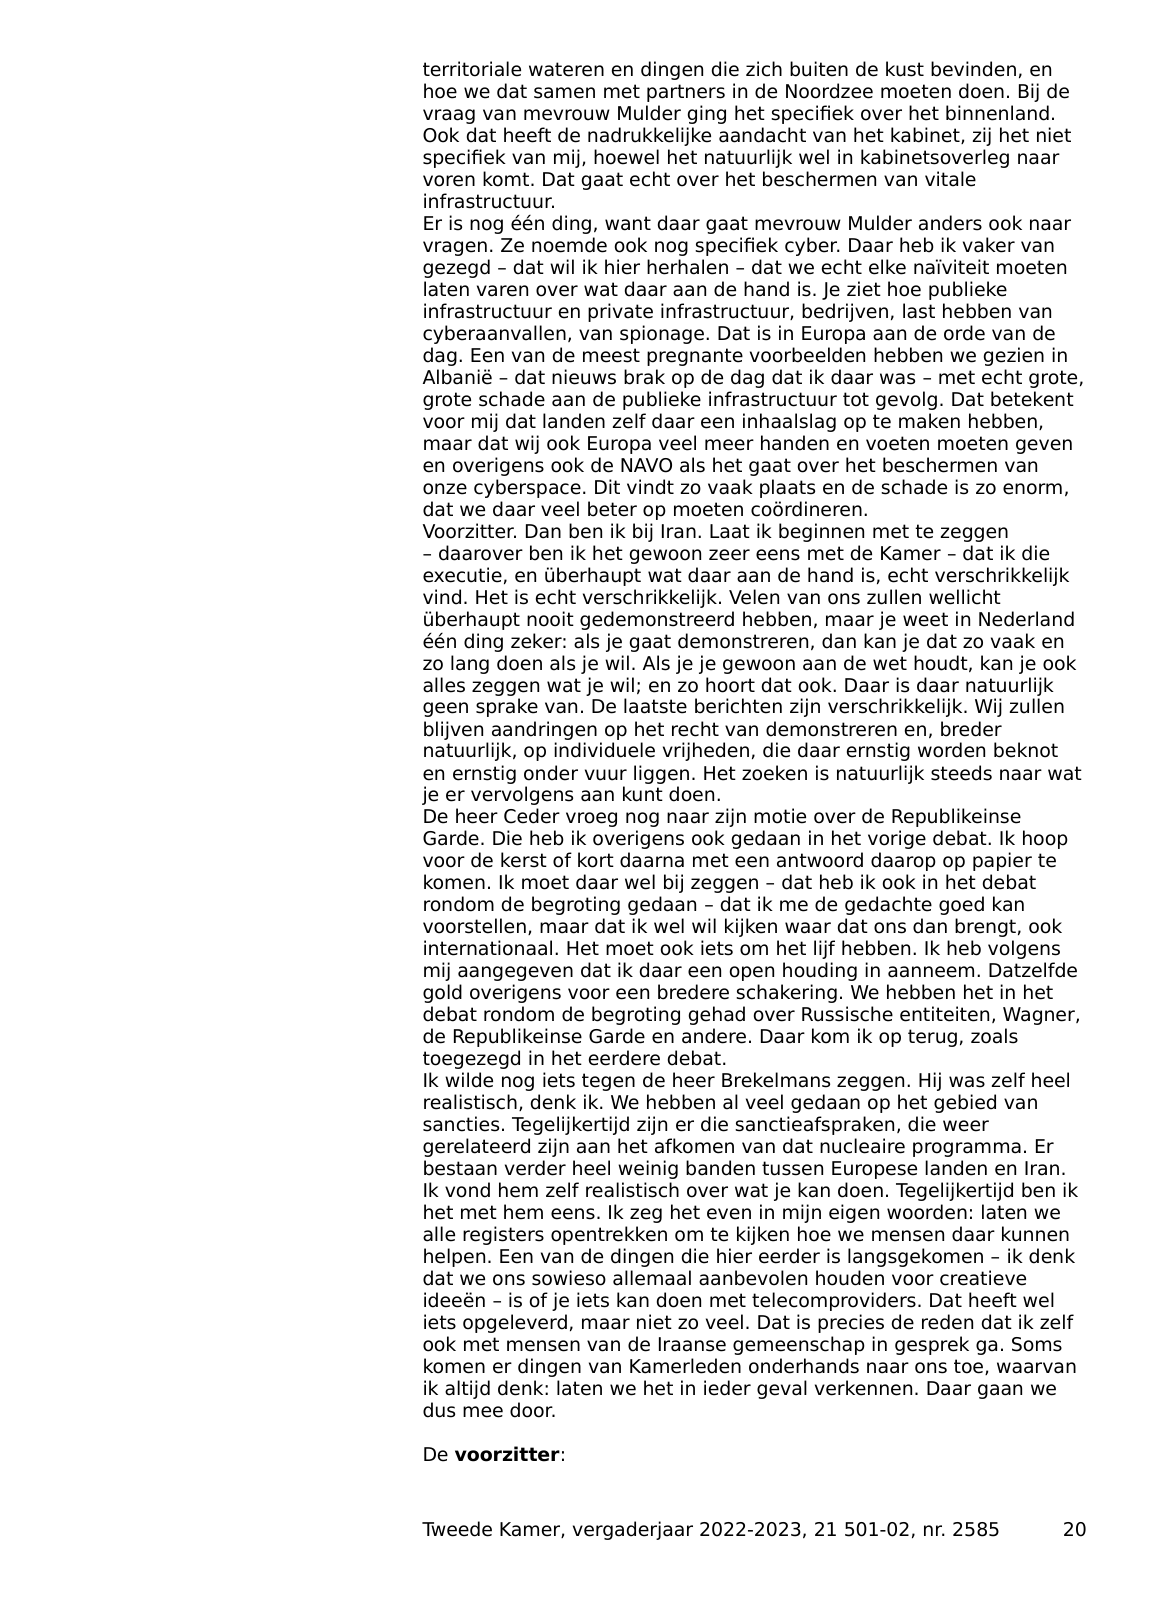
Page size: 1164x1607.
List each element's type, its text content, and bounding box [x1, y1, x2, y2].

text Er is nog één ding, want daar gaat mevrouw Mulder anders ook naar vragen. Ze noemde ook nog specifiek cyber. Daar heb ik vaker van gezegd – dat wil ik hier herhalen – dat we echt elke naïviteit moeten laten varen over wat daar aan de hand is. Je ziet hoe publieke infrastructuur en private infrastructuur, bedrijven, last hebben van cyberaanvallen, van spionage. Dat is in Europa aan de orde van de dag. Een van de meest pregnante voorbeelden hebben we gezien in Albanië – dat nieuws brak op de dag dat ik daar was – met echt grote, grote schade aan de publieke infrastructuur tot gevolg. Dat betekent voor mij dat landen zelf daar een inhaalslag op te maken hebben, maar dat wij ook Europa veel meer handen en voeten moeten geven en overigens ook de NAVO als het gaat over het beschermen van onze cyberspace. Dit vindt zo vaak plaats en de schade is zo enorm, dat we daar veel beter op moeten coördineren. [422, 213, 1087, 521]
text Voorzitter. Dan ben ik bij Iran. Laat ik beginnen met te zeggen – daarover ben ik het gewoon zeer eens met de Kamer – dat ik die executie, en überhaupt wat daar aan de hand is, echt verschrikkelijk vind. Het is echt verschrikkelijk. Velen van ons zullen wellicht überhaupt nooit gedemonstreerd hebben, maar je weet in Nederland één ding zeker: als je gaat demonstreren, dan kan je dat zo vaak en zo lang doen als je wil. Als je je gewoon aan de wet houdt, kan je ook alles zeggen wat je wil; en zo hoort dat ook. Daar is daar natuurlijk geen sprake van. De laatste berichten zijn verschrikkelijk. Wij zullen blijven aandringen op het recht van demonstreren en, breder natuurlijk, op individuele vrijheden, die daar ernstig worden beknot en ernstig onder vuur liggen. Het zoeken is natuurlijk steeds naar wat je er vervolgens aan kunt doen. [422, 521, 1087, 806]
text De heer Ceder vroeg nog naar zijn motie over de Republikeinse Garde. Die heb ik overigens ook gedaan in het vorige debat. Ik hoop voor de kerst of kort daarna met een antwoord daarop op papier te komen. Ik moet daar wel bij zeggen – dat heb ik ook in het debat rondom de begroting gedaan – dat ik me de gedachte goed kan voorstellen, maar dat ik wel wil kijken waar dat ons dan brengt, ook internationaal. Het moet ook iets om het lijf hebben. Ik heb volgens mij aangegeven dat ik daar een open houding in aanneem. Datzelfde gold overigens voor een bredere schakering. We hebben het in het debat rondom de begroting gehad over Russische entiteiten, Wagner, de Republikeinse Garde en andere. Daar kom ik op terug, zoals toegezegd in het eerdere debat. [422, 806, 1087, 1070]
text De voorzitter: [422, 1444, 1087, 1466]
text territoriale wateren en dingen die zich buiten de kust bevinden, en hoe we dat samen met partners in de Noordzee moeten doen. Bij de vraag van mevrouw Mulder ging het specifiek over het binnenland. Ook dat heeft de nadrukkelijke aandacht van het kabinet, zij het niet specifiek van mij, hoewel het natuurlijk wel in kabinetsoverleg naar voren komt. Dat gaat echt over het beschermen van vitale infrastructuur. [422, 59, 1087, 213]
text Ik wilde nog iets tegen de heer Brekelmans zeggen. Hij was zelf heel realistisch, denk ik. We hebben al veel gedaan op het gebied van sancties. Tegelijkertijd zijn er die sanctieafspraken, die weer gerelateerd zijn aan het afkomen van dat nucleaire programma. Er bestaan verder heel weinig banden tussen Europese landen en Iran. Ik vond hem zelf realistisch over wat je kan doen. Tegelijkertijd ben ik het met hem eens. Ik zeg het even in mijn eigen woorden: laten we alle registers opentrekken om te kijken hoe we mensen daar kunnen helpen. Een van de dingen die hier eerder is langsgekomen – ik denk dat we ons sowieso allemaal aanbevolen houden voor creatieve ideeën – is of je iets kan doen met telecomproviders. Dat heeft wel iets opgeleverd, maar niet zo veel. Dat is precies de reden dat ik zelf ook met mensen van de Iraanse gemeenschap in gesprek ga. Soms komen er dingen van Kamerleden onderhands naar ons toe, waarvan ik altijd denk: laten we het in ieder geval verkennen. Daar gaan we dus mee door. [422, 1070, 1087, 1422]
